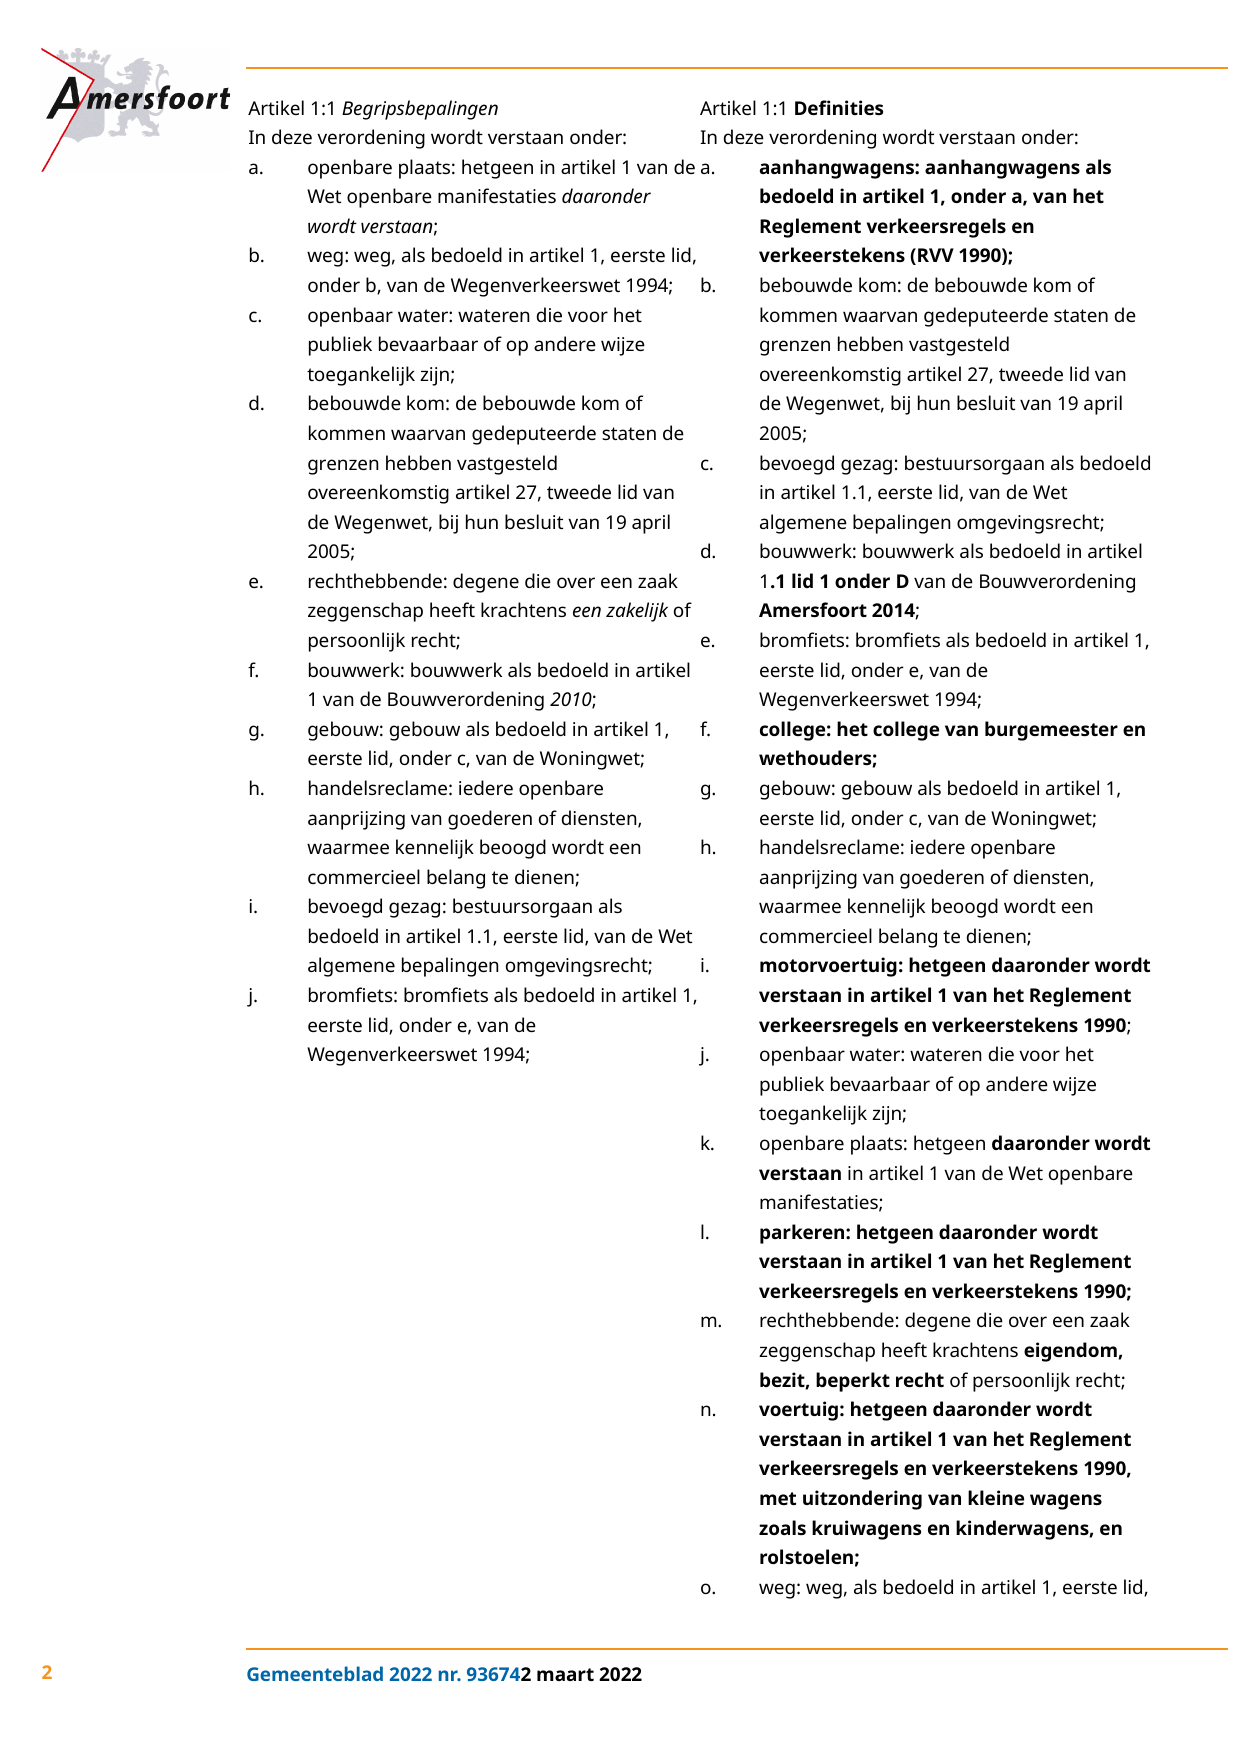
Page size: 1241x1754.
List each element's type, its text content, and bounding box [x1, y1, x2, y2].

picture [41, 47, 231, 172]
table_cell Artikel 1:1 Definities In deze verordening wordt verstaan onder: aanhangwagens: aanhangwagens als bedoeld in artikel 1, onder a, van het Reglement verkeersregels en verkeerstekens (RVV 1990); bebouwde kom: de bebouwde kom of kommen waarvan gedeputeerde staten de grenzen hebben vastgesteld overeenkomstig artikel 27, tweede lid van de Wegenwet, bij hun besluit van 19 april 2005; bevoegd gezag: bestuursorgaan als bedoeld in artikel 1.1, eerste lid, van de Wet algemene bepalingen omgevingsrecht; bouwwerk: bouwwerk als bedoeld in artikel 1.1 lid 1 onder D van de Bouwverordening Amersfoort 2014; bromfiets: bromfiets als bedoeld in artikel 1, eerste lid, onder e, van de Wegenverkeerswet 1994; college: het college van burgemeester en wethouders; gebouw: gebouw als bedoeld in artikel 1, eerste lid, onder c, van de Woningwet; handelsreclame: iedere openbare aanprijzing van goederen of diensten, waarmee kennelijk beoogd wordt een commercieel belang te dienen; motorvoertuig: hetgeen daaronder wordt verstaan in artikel 1 van het Reglement verkeersregels en verkeerstekens 1990; openbaar water: wateren die voor het publiek bevaarbaar of op andere wijze toegankelijk zijn; openbare plaats: hetgeen daaronder wordt verstaan in artikel 1 van de Wet openbare manifestaties; parkeren: hetgeen daaronder wordt verstaan in artikel 1 van het Reglement verkeersregels en verkeerstekens 1990; rechthebbende: degene die over een zaak zeggenschap heeft krachtens eigendom, bezit, beperkt recht of persoonlijk recht; voertuig: hetgeen daaronder wordt verstaan in artikel 1 van het Reglement verkeersregels en verkeerstekens 1990, met uitzondering van kleine wagens zoals kruiwagens en kinderwagens, en rolstoelen; weg: weg, als bedoeld in artikel 1, eerste lid, [700, 95, 1152, 1600]
table_cell Artikel 1:1 Begripsbepalingen In deze verordening wordt verstaan onder: openbare plaats: hetgeen in artikel 1 van de Wet openbare manifestaties daaronder wordt verstaan; weg: weg, als bedoeld in artikel 1, eerste lid, onder b, van de Wegenverkeerswet 1994; openbaar water: wateren die voor het publiek bevaarbaar of op andere wijze toegankelijk zijn; bebouwde kom: de bebouwde kom of kommen waarvan gedeputeerde staten de grenzen hebben vastgesteld overeenkomstig artikel 27, tweede lid van de Wegenwet, bij hun besluit van 19 april 2005; rechthebbende: degene die over een zaak zeggenschap heeft krachtens een zakelijk of persoonlijk recht; bouwwerk: bouwwerk als bedoeld in artikel 1 van de Bouwverordening 2010; gebouw: gebouw als bedoeld in artikel 1, eerste lid, onder c, van de Woningwet; handelsreclame: iedere openbare aanprijzing van goederen of diensten, waarmee kennelijk beoogd wordt een commercieel belang te dienen; bevoegd gezag: bestuursorgaan als bedoeld in artikel 1.1, eerste lid, van de Wet algemene bepalingen omgevingsrecht; bromfiets: bromfiets als bedoeld in artikel 1, eerste lid, onder e, van de Wegenverkeerswet 1994; [248, 95, 700, 1600]
